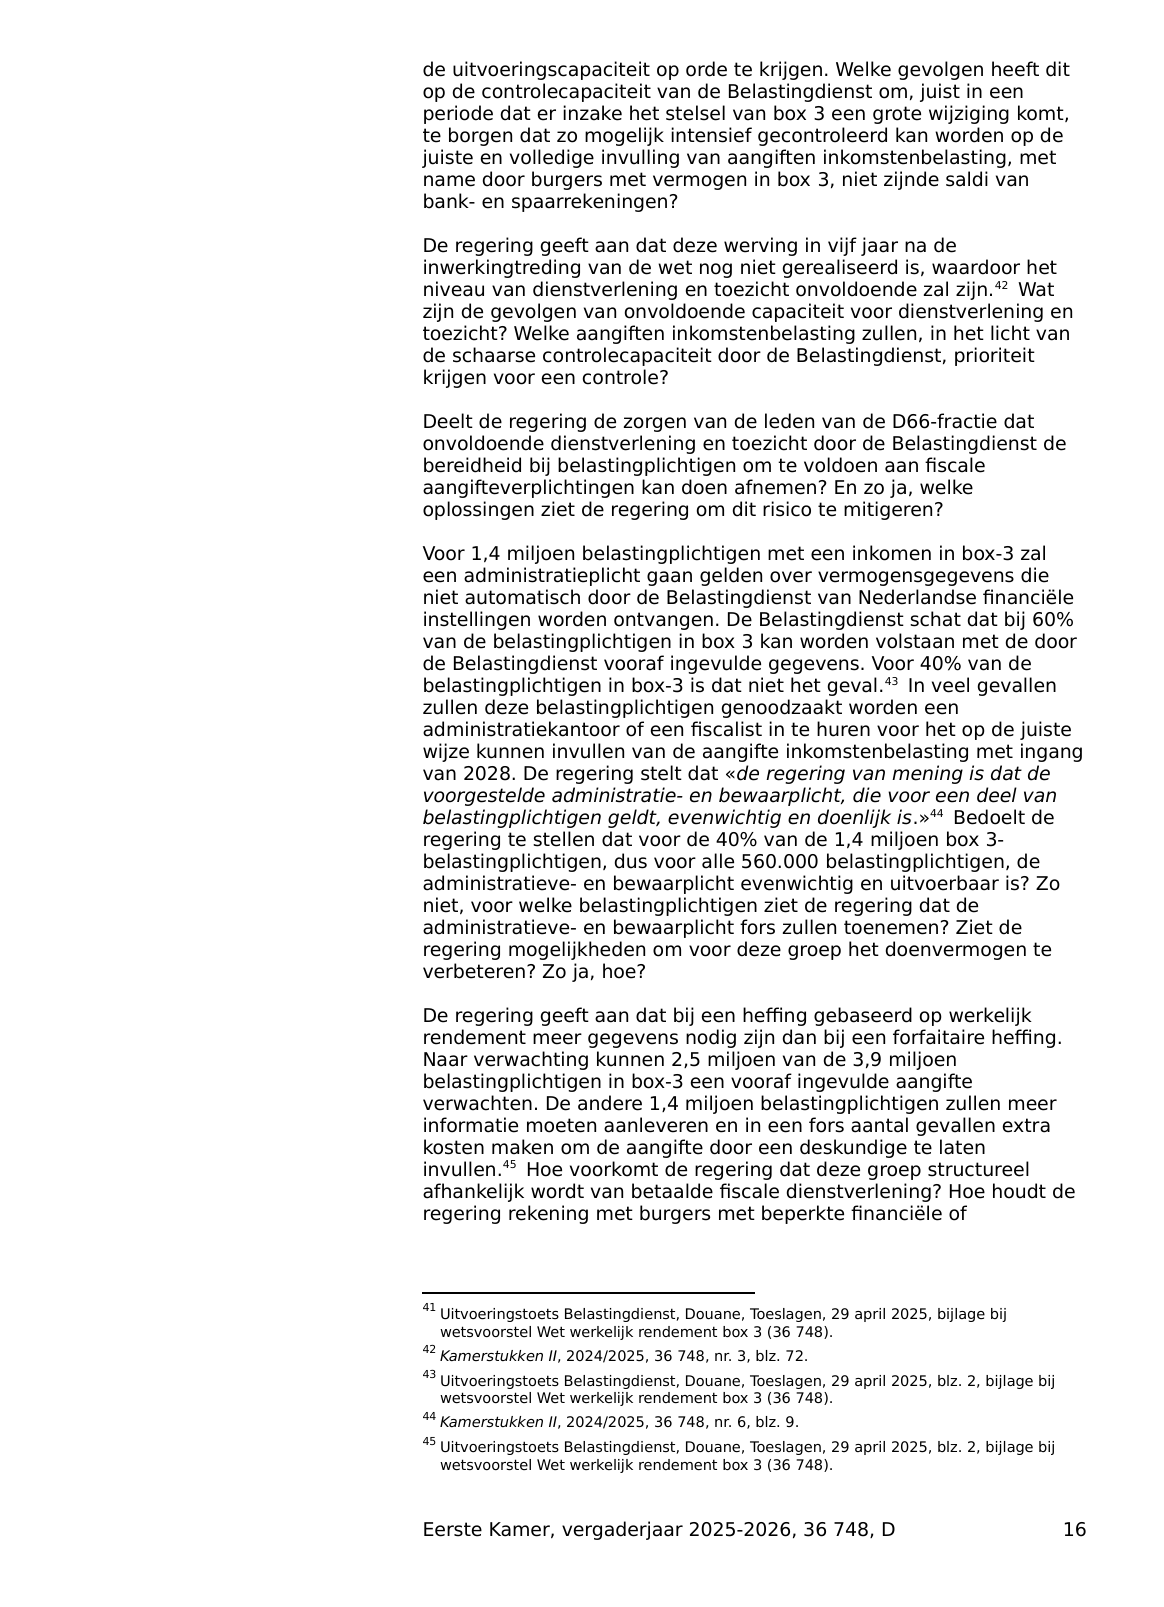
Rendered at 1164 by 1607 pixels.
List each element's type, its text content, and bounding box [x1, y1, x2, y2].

text de uitvoeringscapaciteit op orde te krijgen. Welke gevolgen heeft dit op de controlecapaciteit van de Belastingdienst om, juist in een periode dat er inzake het stelsel van box 3 een grote wijziging komt, te borgen dat zo mogelijk intensief gecontroleerd kan worden op de juiste en volledige invulling van aangiften inkomstenbelasting, met name door burgers met vermogen in box 3, niet zijnde saldi van bank- en spaarrekeningen? [422, 59, 1087, 213]
text Kamerstukken II, 2024/2025, 36 748, nr. 3, blz. 72. [422, 1343, 1087, 1366]
text Uitvoeringstoets Belastingdienst, Douane, Toeslagen, 29 april 2025, blz. 2, bijlage bij wetsvoorstel Wet werkelijk rendement box 3 (36 748). [422, 1435, 1087, 1474]
text Uitvoeringstoets Belastingdienst, Douane, Toeslagen, 29 april 2025, bijlage bij wetsvoorstel Wet werkelijk rendement box 3 (36 748). [422, 1302, 1087, 1341]
text De regering geeft aan dat deze werving in vijf jaar na de inwerkingtreding van de wet nog niet gerealiseerd is, waardoor het niveau van dienstverlening en toezicht onvoldoende zal zijn. Wat zijn de gevolgen van onvoldoende capaciteit voor dienstverlening en toezicht? Welke aangiften inkomstenbelasting zullen, in het licht van de schaarse controlecapaciteit door de Belastingdienst, prioriteit krijgen voor een controle? [422, 235, 1087, 389]
text De regering geeft aan dat bij een heffing gebaseerd op werkelijk rendement meer gegevens nodig zijn dan bij een forfaitaire heffing. Naar verwachting kunnen 2,5 miljoen van de 3,9 miljoen belastingplichtigen in box-3 een vooraf ingevulde aangifte verwachten. De andere 1,4 miljoen belastingplichtigen zullen meer informatie moeten aanleveren en in een fors aantal gevallen extra kosten maken om de aangifte door een deskundige te laten invullen. Hoe voorkomt de regering dat deze groep structureel afhankelijk wordt van betaalde fiscale dienstverlening? Hoe houdt de regering rekening met burgers met beperkte financiële of [422, 1005, 1087, 1225]
text Voor 1,4 miljoen belastingplichtigen met een inkomen in box-3 zal een administratieplicht gaan gelden over vermogensgegevens die niet automatisch door de Belastingdienst van Nederlandse financiële instellingen worden ontvangen. De Belastingdienst schat dat bij 60% van de belastingplichtigen in box 3 kan worden volstaan met de door de Belastingdienst vooraf ingevulde gegevens. Voor 40% van de belastingplichtigen in box-3 is dat niet het geval. In veel gevallen zullen deze belastingplichtigen genoodzaakt worden een administratiekantoor of een fiscalist in te huren voor het op de juiste wijze kunnen invullen van de aangifte inkomstenbelasting met ingang van 2028. De regering stelt dat «de regering van mening is dat de voorgestelde administratie- en bewaarplicht, die voor een deel van belastingplichtigen geldt, evenwichtig en doenlijk is.» Bedoelt de regering te stellen dat voor de 40% van de 1,4 miljoen box 3-belastingplichtigen, dus voor alle 560.000 belastingplichtigen, de administratieve- en bewaarplicht evenwichtig en uitvoerbaar is? Zo niet, voor welke belastingplichtigen ziet de regering dat de administratieve- en bewaarplicht fors zullen toenemen? Ziet de regering mogelijkheden om voor deze groep het doenvermogen te verbeteren? Zo ja, hoe? [422, 543, 1087, 983]
text Kamerstukken II, 2024/2025, 36 748, nr. 6, blz. 9. [422, 1410, 1087, 1432]
text Deelt de regering de zorgen van de leden van de D66-fractie dat onvoldoende dienstverlening en toezicht door de Belastingdienst de bereidheid bij belastingplichtigen om te voldoen aan fiscale aangifteverplichtingen kan doen afnemen? En zo ja, welke oplossingen ziet de regering om dit risico te mitigeren? [422, 411, 1087, 521]
text Uitvoeringstoets Belastingdienst, Douane, Toeslagen, 29 april 2025, blz. 2, bijlage bij wetsvoorstel Wet werkelijk rendement box 3 (36 748). [422, 1368, 1087, 1407]
